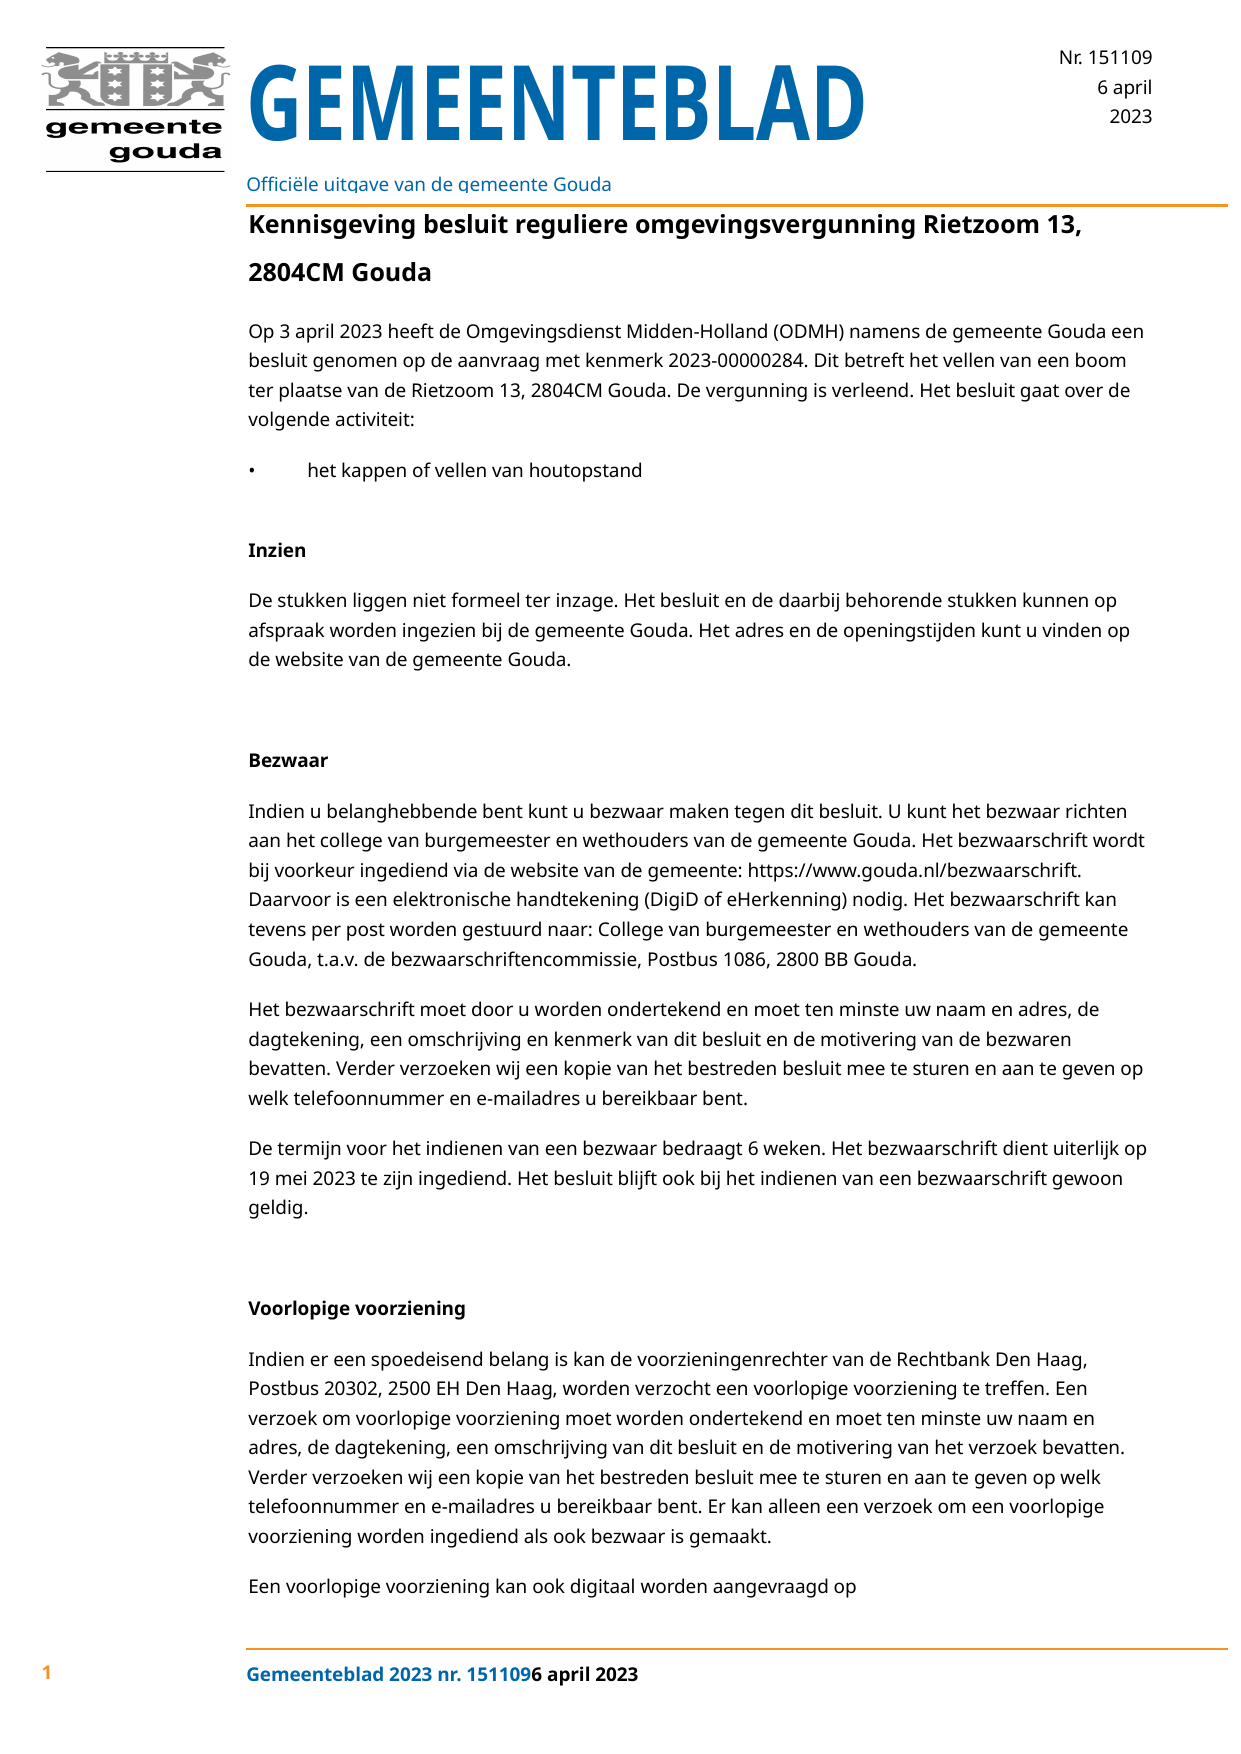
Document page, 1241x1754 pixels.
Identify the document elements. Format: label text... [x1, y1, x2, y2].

text Het bezwaarschrift moet door u worden ondertekend en moet ten minste uw naam en adres, de dagtekening, een omschrijving en kenmerk van dit besluit en de motivering van de bezwaren bevatten. Verder verzoeken wij een kopie van het bestreden besluit mee te sturen en aan te geven op welk telefoonnummer en e-mailadres u bereikbaar bent. [248, 996, 1152, 1111]
text Op 3 april 2023 heeft de Omgevingsdienst Midden-Holland (ODMH) namens de gemeente Gouda een besluit genomen op de aanvraag met kenmerk 2023-00000284. Dit betreft het vellen van een boom ter plaatse van de Rietzoom 13, 2804CM Gouda. De vergunning is verleend. Het besluit gaat over de volgende activiteit: [248, 318, 1152, 432]
text Kennisgeving besluit reguliere omgevingsvergunning Rietzoom 13, 2804CM Gouda [248, 207, 1152, 288]
text Inzien [248, 537, 1152, 563]
list het kappen of vellen van houtopstand [248, 457, 1152, 483]
text Bezwaar [248, 747, 1152, 773]
text Indien u belanghebbende bent kunt u bezwaar maken tegen dit besluit. U kunt het bezwaar richten aan het college van burgemeester en wethouders van de gemeente Gouda. Het bezwaarschrift wordt bij voorkeur ingediend via de website van de gemeente: https://www.gouda.nl/bezwaarschrift. Daarvoor is een elektronische handtekening (DigiD of eHerkenning) nodig. Het bezwaarschrift kan tevens per post worden gestuurd naar: College van burgemeester en wethouders van de gemeente Gouda, t.a.v. de bezwaarschriftencommissie, Postbus 1086, 2800 BB Gouda. [248, 798, 1152, 972]
text De stukken liggen niet formeel ter inzage. Het besluit en de daarbij behorende stukken kunnen op afspraak worden ingezien bij de gemeente Gouda. Het adres en de openingstijden kunt u vinden op de website van de gemeente Gouda. [248, 587, 1152, 672]
text Indien er een spoedeisend belang is kan de voorzieningenrechter van de Rechtbank Den Haag, Postbus 20302, 2500 EH Den Haag, worden verzocht een voorlopige voorziening te treffen. Een verzoek om voorlopige voorziening moet worden ondertekend en moet ten minste uw naam en adres, de dagtekening, een omschrijving van dit besluit en de motivering van het verzoek bevatten. Verder verzoeken wij een kopie van het bestreden besluit mee te sturen en aan te geven op welk telefoonnummer en e-mailadres u bereikbaar bent. Er kan alleen een verzoek om een voorlopige voorziening worden ingediend als ook bezwaar is gemaakt. [248, 1346, 1152, 1549]
text Een voorlopige voorziening kan ook digitaal worden aangevraagd op [248, 1574, 1152, 1599]
picture [41, 47, 231, 172]
text De termijn voor het indienen van een bezwaar bedraagt 6 weken. Het bezwaarschrift dient uiterlijk op 19 mei 2023 te zijn ingediend. Het besluit blijft ook bij het indienen van een bezwaarschrift gewoon geldig. [248, 1135, 1152, 1220]
text Voorlopige voorziening [248, 1295, 1152, 1321]
